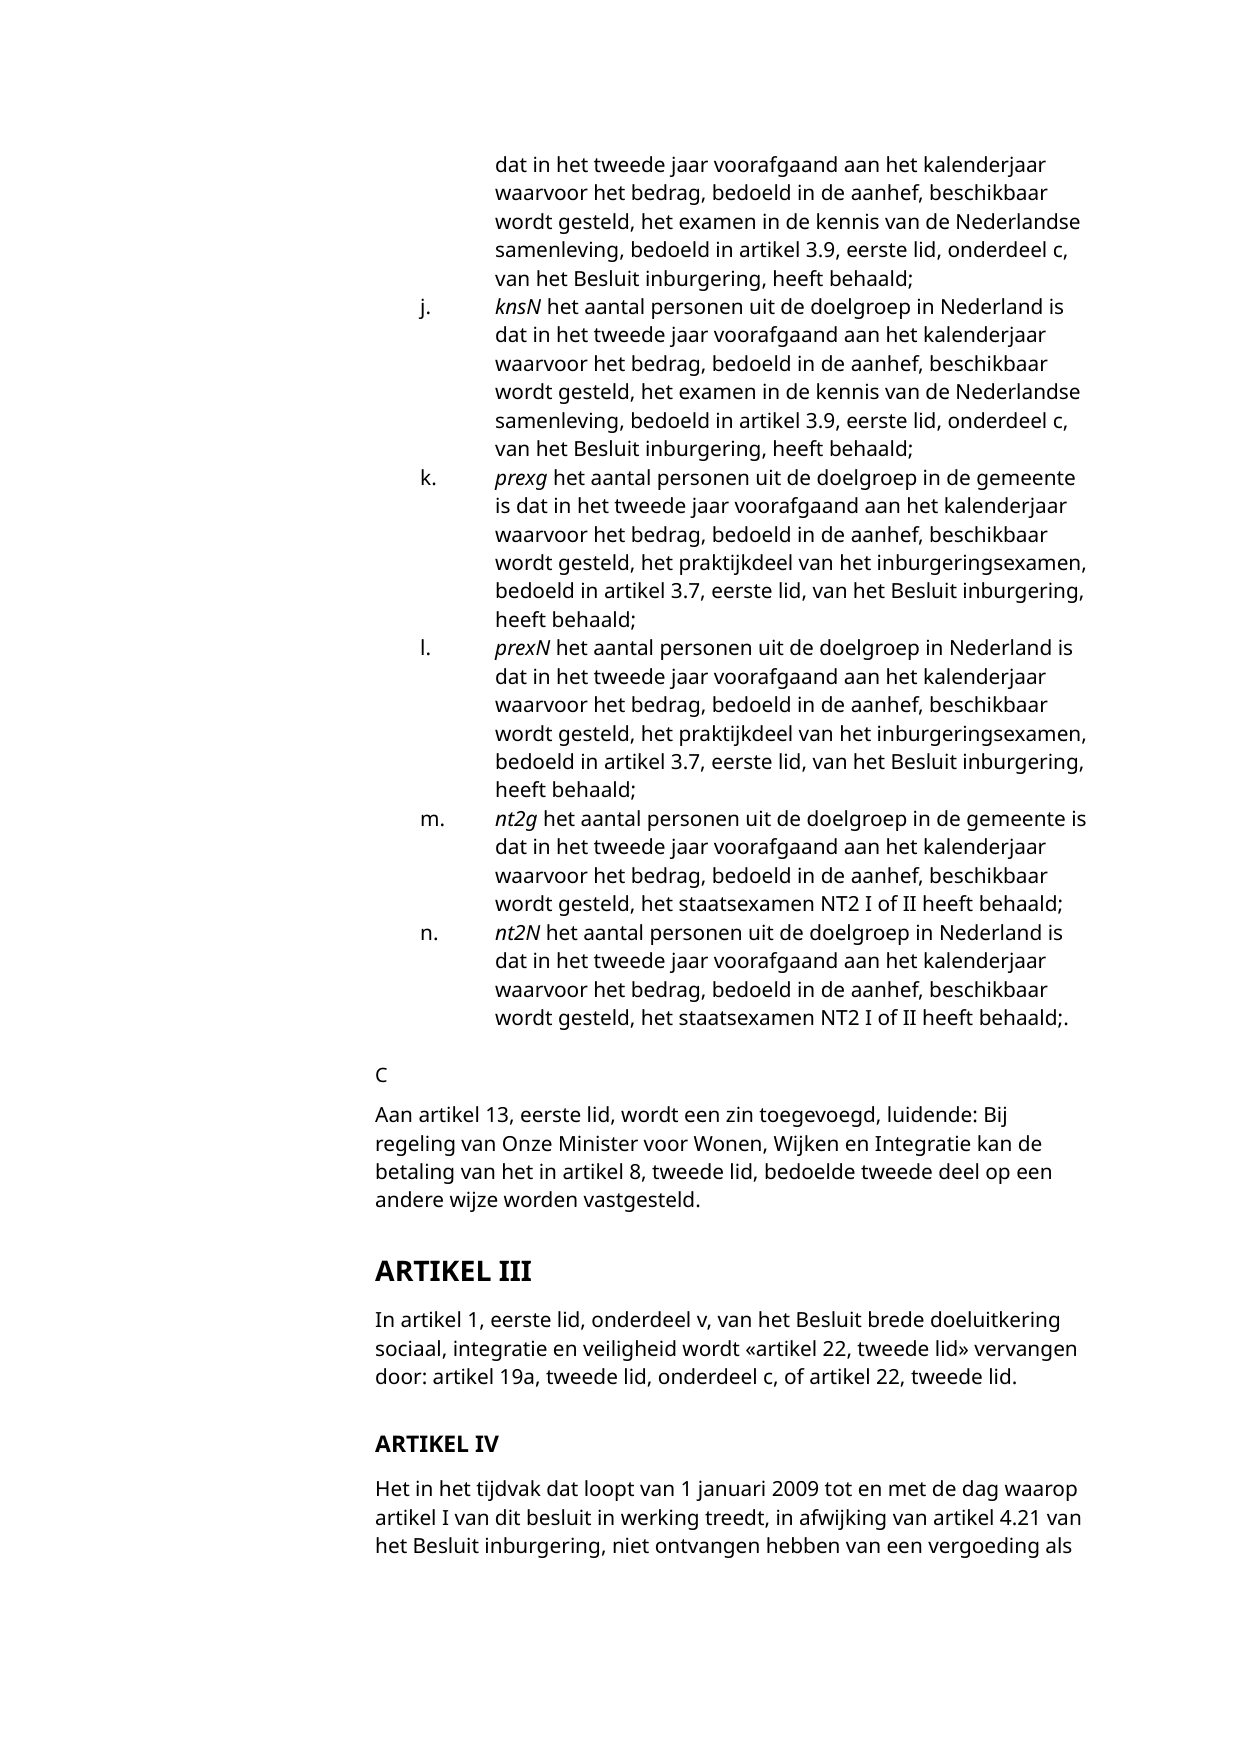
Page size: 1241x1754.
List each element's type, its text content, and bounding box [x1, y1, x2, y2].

list prexg het aantal personen uit de doelgroep in de gemeente is dat in het tweede jaar voorafgaand aan het kalenderjaar waarvoor het bedrag, bedoeld in de aanhef, beschikbaar wordt gesteld, het praktijkdeel van het inburgeringsexamen, bedoeld in artikel 3.7, eerste lid, van het Besluit inburgering, heeft behaald; [420, 463, 1090, 633]
list nt2g het aantal personen uit de doelgroep in de gemeente is dat in het tweede jaar voorafgaand aan het kalenderjaar waarvoor het bedrag, bedoeld in de aanhef, beschikbaar wordt gesteld, het staatsexamen NT2 I of II heeft behaald; [420, 804, 1090, 918]
text Aan artikel 13, eerste lid, wordt een zin toegevoegd, luidende: Bij regeling van Onze Minister voor Wonen, Wijken en Integratie kan de betaling van het in artikel 8, tweede lid, bedoelde tweede deel op een andere wijze worden vastgesteld. [375, 1100, 1090, 1214]
list prexN het aantal personen uit de doelgroep in Nederland is dat in het tweede jaar voorafgaand aan het kalenderjaar waarvoor het bedrag, bedoeld in de aanhef, beschikbaar wordt gesteld, het praktijkdeel van het inburgeringsexamen, bedoeld in artikel 3.7, eerste lid, van het Besluit inburgering, heeft behaald; [420, 633, 1090, 804]
subtitle ARTIKEL III [375, 1252, 1090, 1290]
list nt2N het aantal personen uit de doelgroep in Nederland is dat in het tweede jaar voorafgaand aan het kalenderjaar waarvoor het bedrag, bedoeld in de aanhef, beschikbaar wordt gesteld, het staatsexamen NT2 I of II heeft behaald;. [420, 918, 1090, 1032]
list dat in het tweede jaar voorafgaand aan het kalenderjaar waarvoor het bedrag, bedoeld in de aanhef, beschikbaar wordt gesteld, het examen in de kennis van de Nederlandse samenleving, bedoeld in artikel 3.9, eerste lid, onderdeel c, van het Besluit inburgering, heeft behaald; [420, 150, 1090, 292]
subtitle ARTIKEL IV [375, 1428, 1090, 1459]
text C [375, 1062, 1090, 1088]
text In artikel 1, eerste lid, onderdeel v, van het Besluit brede doeluitkering sociaal, integratie en veiligheid wordt «artikel 22, tweede lid» vervangen door: artikel 19a, tweede lid, onderdeel c, of artikel 22, tweede lid. [375, 1305, 1090, 1391]
list knsN het aantal personen uit de doelgroep in Nederland is dat in het tweede jaar voorafgaand aan het kalenderjaar waarvoor het bedrag, bedoeld in de aanhef, beschikbaar wordt gesteld, het examen in de kennis van de Nederlandse samenleving, bedoeld in artikel 3.9, eerste lid, onderdeel c, van het Besluit inburgering, heeft behaald; [420, 292, 1090, 463]
text Het in het tijdvak dat loopt van 1 januari 2009 tot en met de dag waarop artikel I van dit besluit in werking treedt, in afwijking van artikel 4.21 van het Besluit inburgering, niet ontvangen hebben van een vergoeding als [375, 1474, 1090, 1559]
